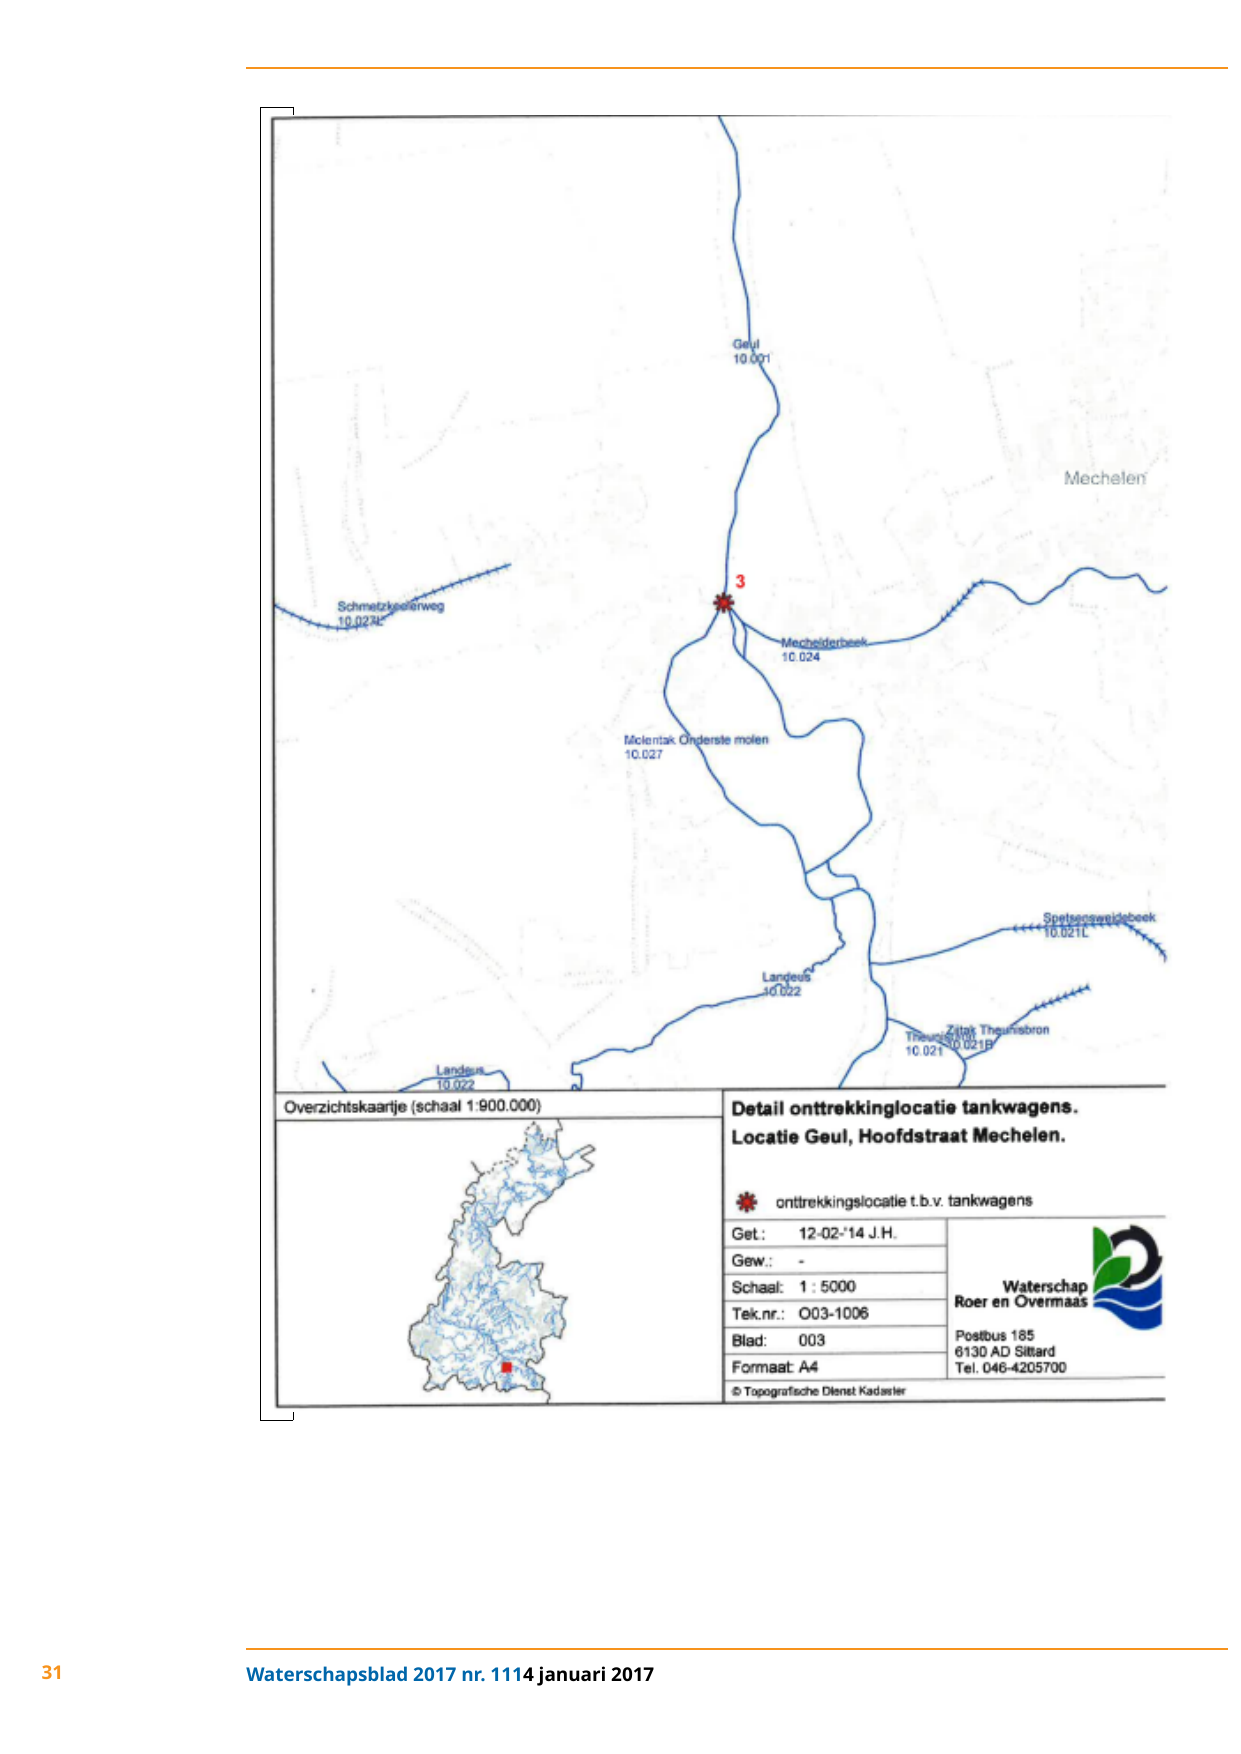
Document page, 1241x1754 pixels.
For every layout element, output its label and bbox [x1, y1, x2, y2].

picture [268, 115, 1173, 1412]
picture [41, 47, 231, 172]
